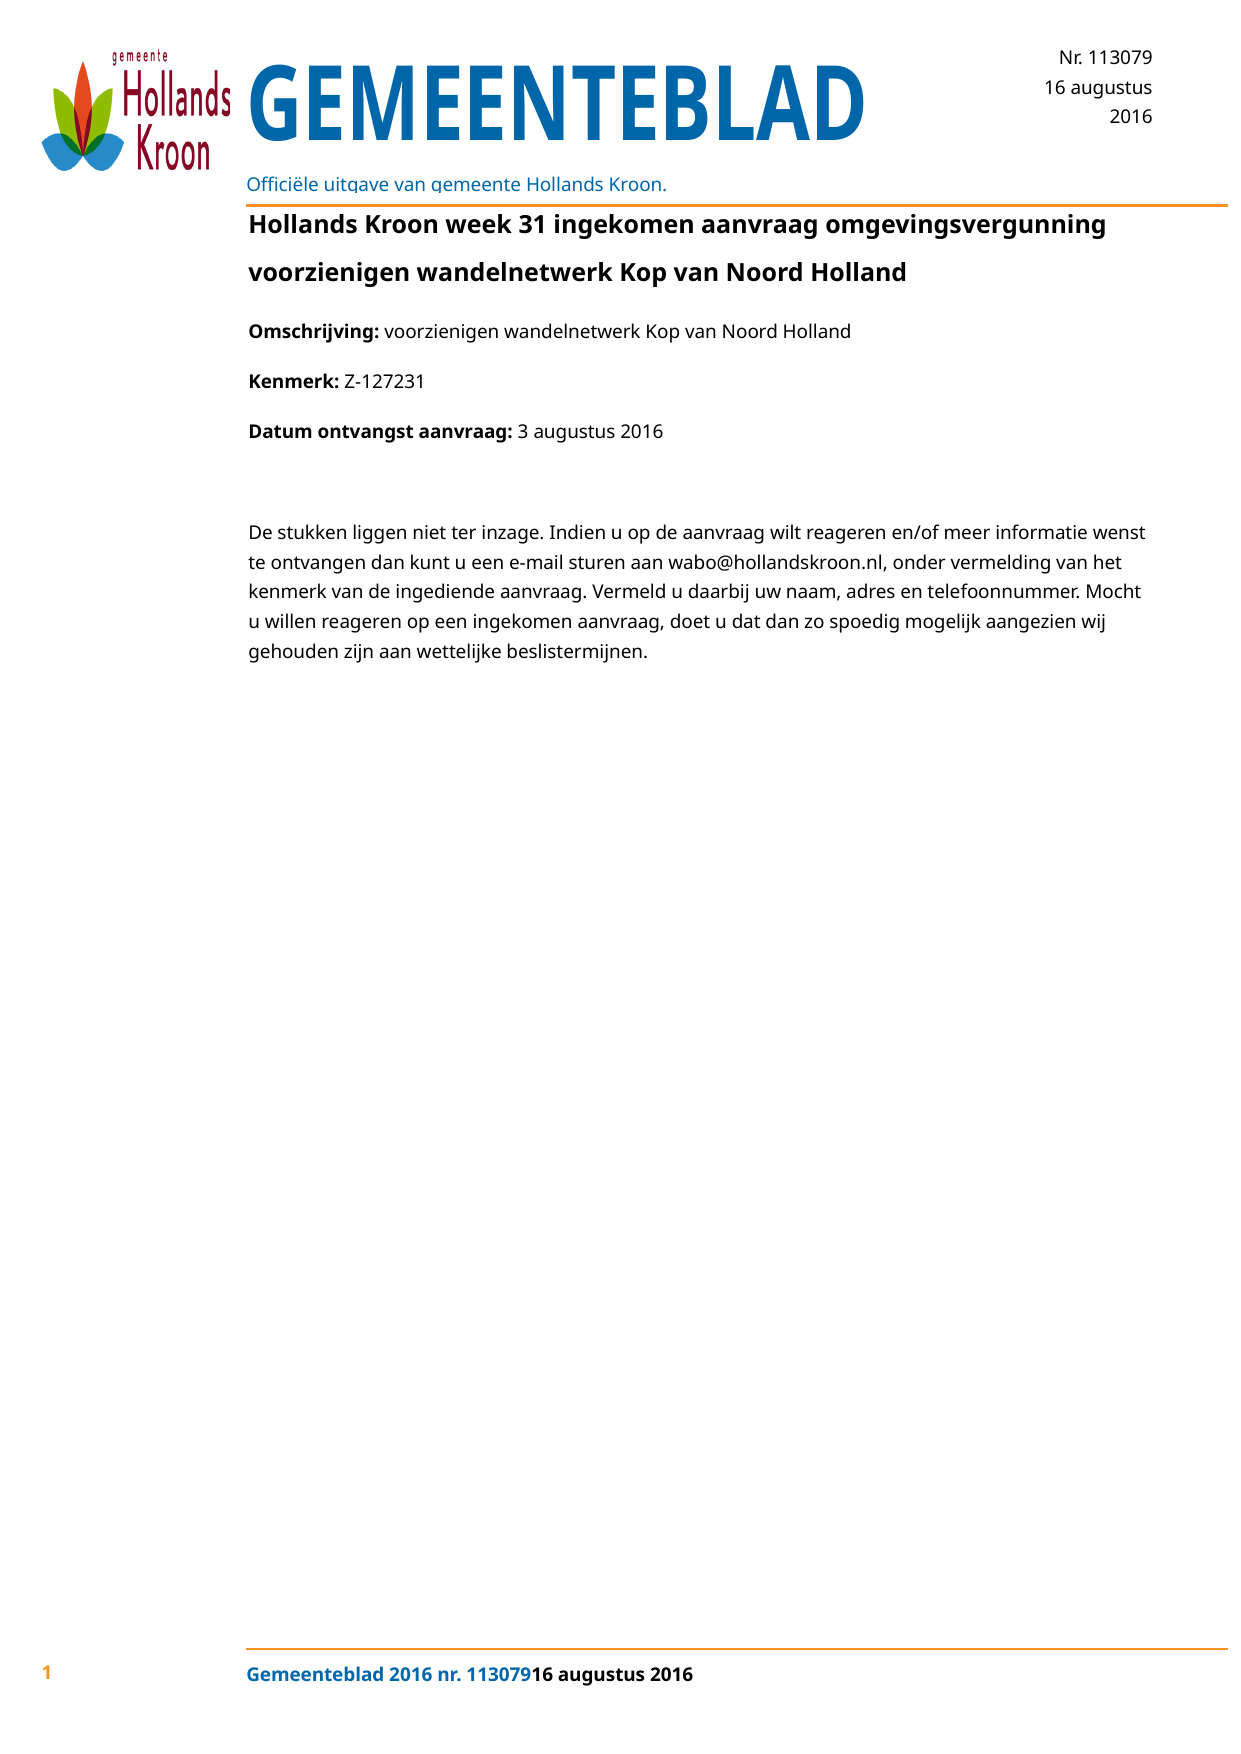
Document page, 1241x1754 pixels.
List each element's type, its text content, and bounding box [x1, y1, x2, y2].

text Kenmerk: Z-127231 [248, 368, 1152, 394]
text Hollands Kroon week 31 ingekomen aanvraag omgevingsvergunning voorzienigen wandelnetwerk Kop van Noord Holland [248, 207, 1152, 288]
text Omschrijving: voorzienigen wandelnetwerk Kop van Noord Holland [248, 318, 1152, 344]
picture [41, 47, 231, 172]
text De stukken liggen niet ter inzage. Indien u op de aanvraag wilt reageren en/of meer informatie wenst te ontvangen dan kunt u een e-mail sturen aan wabo@hollandskroon.nl, onder vermelding van het kenmerk van de ingediende aanvraag. Vermeld u daarbij uw naam, adres en telefoonnummer. Mocht u willen reageren op een ingekomen aanvraag, doet u dat dan zo spoedig mogelijk aangezien wij gehouden zijn aan wettelijke beslistermijnen. [248, 519, 1152, 664]
text Datum ontvangst aanvraag: 3 augustus 2016 [248, 419, 1152, 444]
